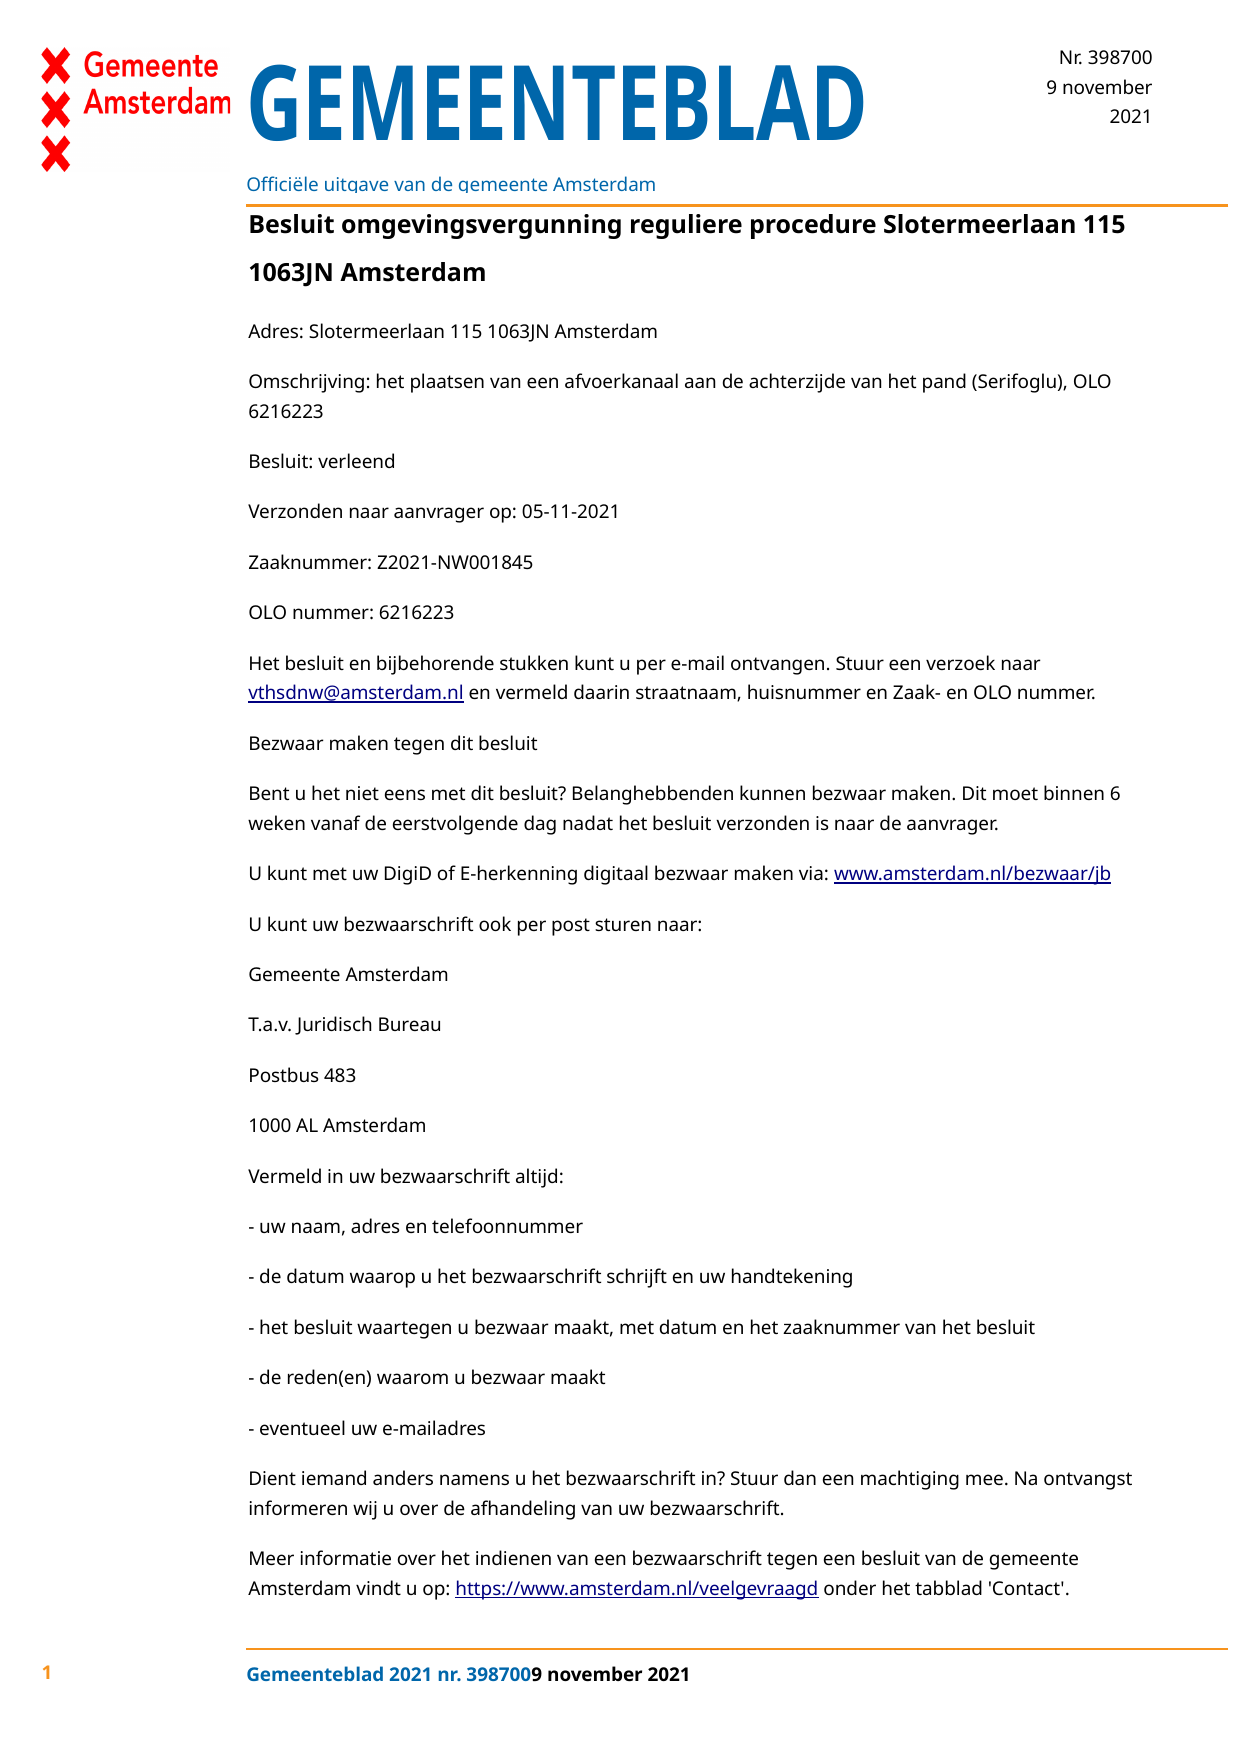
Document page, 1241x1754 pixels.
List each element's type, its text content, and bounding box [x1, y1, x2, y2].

text Bent u het niet eens met dit besluit? Belanghebbenden kunnen bezwaar maken. Dit moet binnen 6 weken vanaf de eerstvolgende dag nadat het besluit verzonden is naar de aanvrager. [248, 780, 1152, 836]
text T.a.v. Juridisch Bureau [248, 1012, 1152, 1037]
text Vermeld in uw bezwaarschrift altijd: [248, 1163, 1152, 1189]
text Verzonden naar aanvrager op: 05-11-2021 [248, 499, 1152, 524]
text OLO nummer: 6216223 [248, 599, 1152, 625]
text - uw naam, adres en telefoonnummer [248, 1213, 1152, 1239]
text Zaaknummer: Z2021-NW001845 [248, 549, 1152, 575]
text - de datum waarop u het bezwaarschrift schrijft en uw handtekening [248, 1264, 1152, 1289]
text Het besluit en bijbehorende stukken kunt u per e-mail ontvangen. Stuur een verzoek naar vthsdnw@amsterdam.nl en vermeld daarin straatnaam, huisnummer en Zaak- en OLO nummer. [248, 650, 1152, 705]
text Bezwaar maken tegen dit besluit [248, 730, 1152, 756]
text - het besluit waartegen u bezwaar maakt, met datum en het zaaknummer van het besluit [248, 1314, 1152, 1340]
text 1000 AL Amsterdam [248, 1112, 1152, 1138]
text Gemeente Amsterdam [248, 961, 1152, 987]
text U kunt met uw DigiD of E-herkenning digitaal bezwaar maken via: www.amsterdam.nl/bezwaar/jb [248, 860, 1152, 886]
text Besluit omgevingsvergunning reguliere procedure Slotermeerlaan 115 1063JN Amsterdam [248, 207, 1152, 288]
text Adres: Slotermeerlaan 115 1063JN Amsterdam [248, 318, 1152, 344]
text Besluit: verleend [248, 448, 1152, 474]
text Postbus 483 [248, 1062, 1152, 1088]
text - eventueel uw e-mailadres [248, 1415, 1152, 1441]
text U kunt uw bezwaarschrift ook per post sturen naar: [248, 911, 1152, 937]
text Meer informatie over het indienen van een bezwaarschrift tegen een besluit van de gemeente Amsterdam vindt u op: https://www.amsterdam.nl/veelgevraagd onder het tabblad 'Contact'. [248, 1545, 1152, 1601]
text Dient iemand anders namens u het bezwaarschrift in? Stuur dan een machtiging mee. Na ontvangst informeren wij u over de afhandeling van uw bezwaarschrift. [248, 1465, 1152, 1521]
text - de reden(en) waarom u bezwaar maakt [248, 1364, 1152, 1390]
text Omschrijving: het plaatsen van een afvoerkanaal aan de achterzijde van het pand (Serifoglu), OLO 6216223 [248, 368, 1152, 424]
picture [41, 47, 231, 172]
